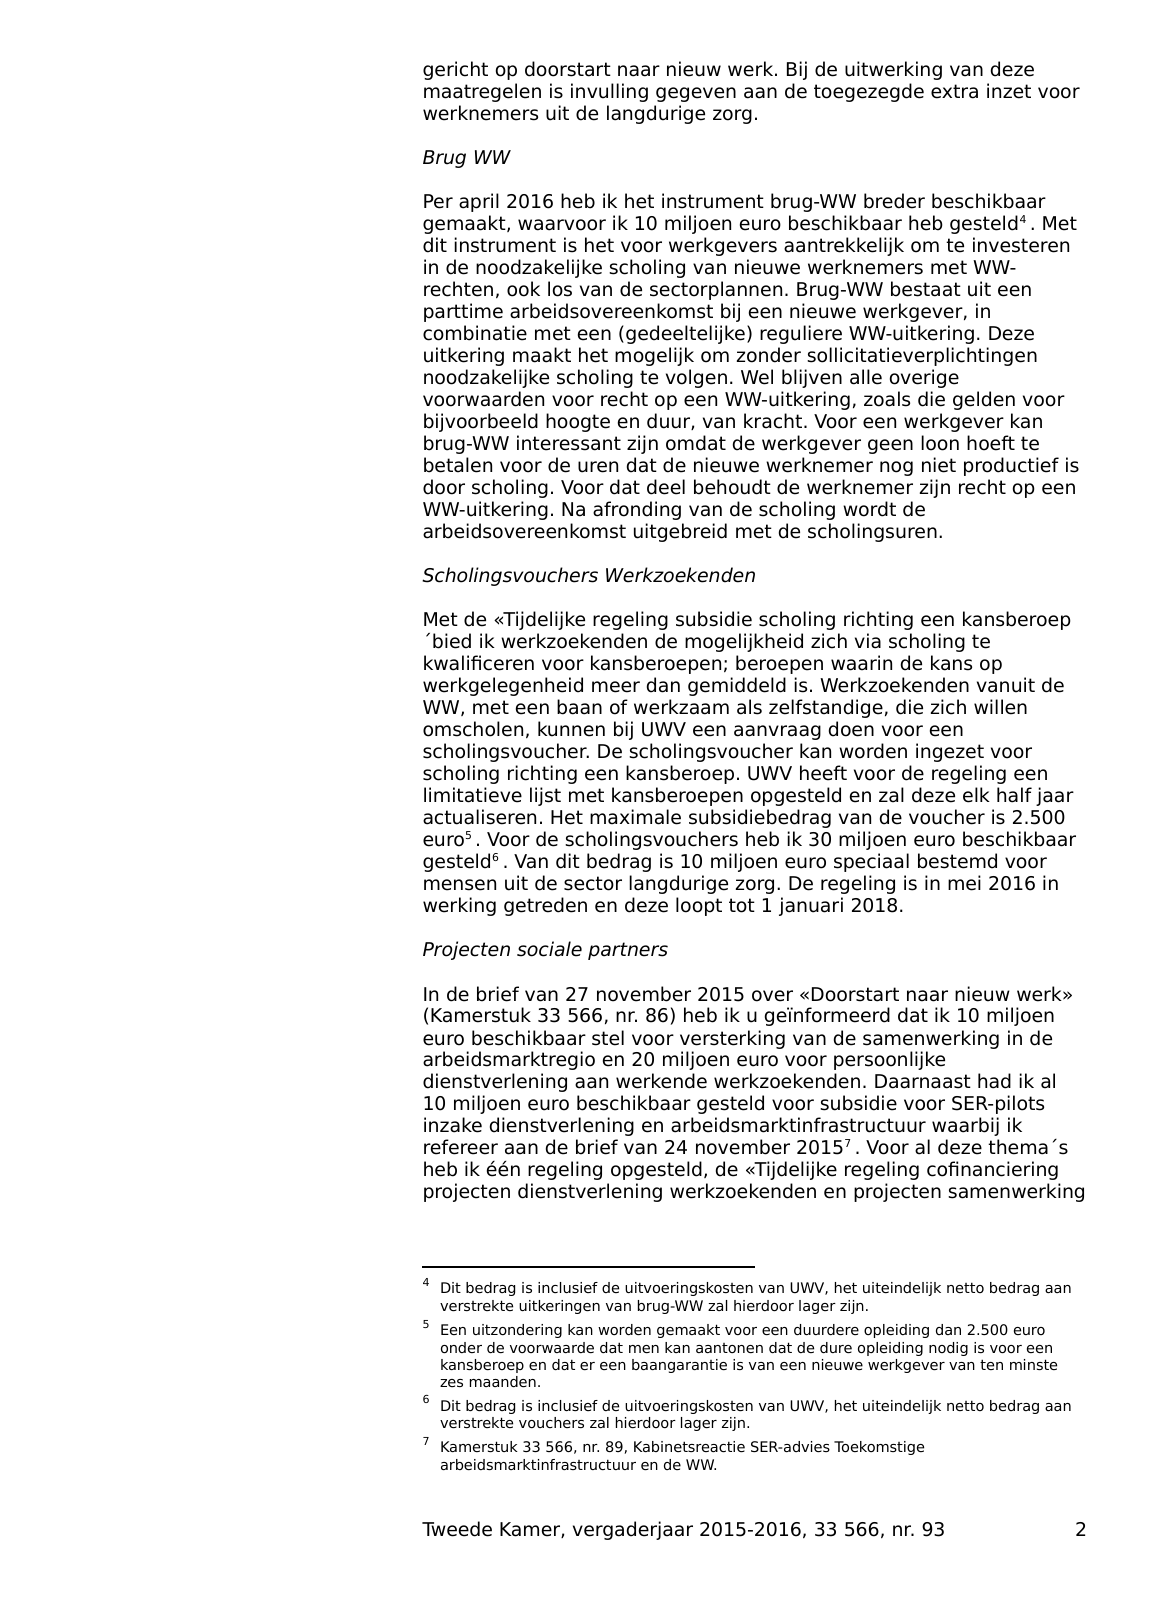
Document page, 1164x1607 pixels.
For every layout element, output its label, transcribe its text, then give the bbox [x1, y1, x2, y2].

text gericht op doorstart naar nieuw werk. Bij de uitwerking van deze maatregelen is invulling gegeven aan de toegezegde extra inzet voor werknemers uit de langdurige zorg. [422, 59, 1087, 125]
subtitle Projecten sociale partners [422, 939, 1087, 961]
text Kamerstuk 33 566, nr. 89, Kabinetsreactie SER-advies Toekomstige arbeidsmarktinfrastructuur en de WW. [422, 1435, 1087, 1474]
text Dit bedrag is inclusief de uitvoeringskosten van UWV, het uiteindelijk netto bedrag aan verstrekte vouchers zal hierdoor lager zijn. [422, 1393, 1087, 1432]
text Per april 2016 heb ik het instrument brug-WW breder beschikbaar gemaakt, waarvoor ik 10 miljoen euro beschikbaar heb gesteld. Met dit instrument is het voor werkgevers aantrekkelijk om te investeren in de noodzakelijke scholing van nieuwe werknemers met WW-rechten, ook los van de sectorplannen. Brug-WW bestaat uit een parttime arbeidsovereenkomst bij een nieuwe werkgever, in combinatie met een (gedeeltelijke) reguliere WW-uitkering. Deze uitkering maakt het mogelijk om zonder sollicitatieverplichtingen noodzakelijke scholing te volgen. Wel blijven alle overige voorwaarden voor recht op een WW-uitkering, zoals die gelden voor bijvoorbeeld hoogte en duur, van kracht. Voor een werkgever kan brug-WW interessant zijn omdat de werkgever geen loon hoeft te betalen voor de uren dat de nieuwe werknemer nog niet productief is door scholing. Voor dat deel behoudt de werknemer zijn recht op een WW-uitkering. Na afronding van de scholing wordt de arbeidsovereenkomst uitgebreid met de scholingsuren. [422, 191, 1087, 543]
text Met de «Tijdelijke regeling subsidie scholing richting een kansberoep´bied ik werkzoekenden de mogelijkheid zich via scholing te kwalificeren voor kansberoepen; beroepen waarin de kans op werkgelegenheid meer dan gemiddeld is. Werkzoekenden vanuit de WW, met een baan of werkzaam als zelfstandige, die zich willen omscholen, kunnen bij UWV een aanvraag doen voor een scholingsvoucher. De scholingsvoucher kan worden ingezet voor scholing richting een kansberoep. UWV heeft voor de regeling een limitatieve lijst met kansberoepen opgesteld en zal deze elk half jaar actualiseren. Het maximale subsidiebedrag van de voucher is 2.500 euro. Voor de scholingsvouchers heb ik 30 miljoen euro beschikbaar gesteld. Van dit bedrag is 10 miljoen euro speciaal bestemd voor mensen uit de sector langdurige zorg. De regeling is in mei 2016 in werking getreden en deze loopt tot 1 januari 2018. [422, 609, 1087, 917]
text Dit bedrag is inclusief de uitvoeringskosten van UWV, het uiteindelijk netto bedrag aan verstrekte uitkeringen van brug-WW zal hierdoor lager zijn. [422, 1276, 1087, 1315]
subtitle Scholingsvouchers Werkzoekenden [422, 565, 1087, 587]
text Een uitzondering kan worden gemaakt voor een duurdere opleiding dan 2.500 euro onder de voorwaarde dat men kan aantonen dat de dure opleiding nodig is voor een kansberoep en dat er een baangarantie is van een nieuwe werkgever van ten minste zes maanden. [422, 1318, 1087, 1391]
text In de brief van 27 november 2015 over «Doorstart naar nieuw werk» (Kamerstuk 33 566, nr. 86) heb ik u geïnformeerd dat ik 10 miljoen euro beschikbaar stel voor versterking van de samenwerking in de arbeidsmarktregio en 20 miljoen euro voor persoonlijke dienstverlening aan werkende werkzoekenden. Daarnaast had ik al 10 miljoen euro beschikbaar gesteld voor subsidie voor SER-pilots inzake dienstverlening en arbeidsmarktinfrastructuur waarbij ik refereer aan de brief van 24 november 2015. Voor al deze thema´s heb ik één regeling opgesteld, de «Tijdelijke regeling cofinanciering projecten dienstverlening werkzoekenden en projecten samenwerking [422, 983, 1087, 1203]
subtitle Brug WW [422, 147, 1087, 169]
